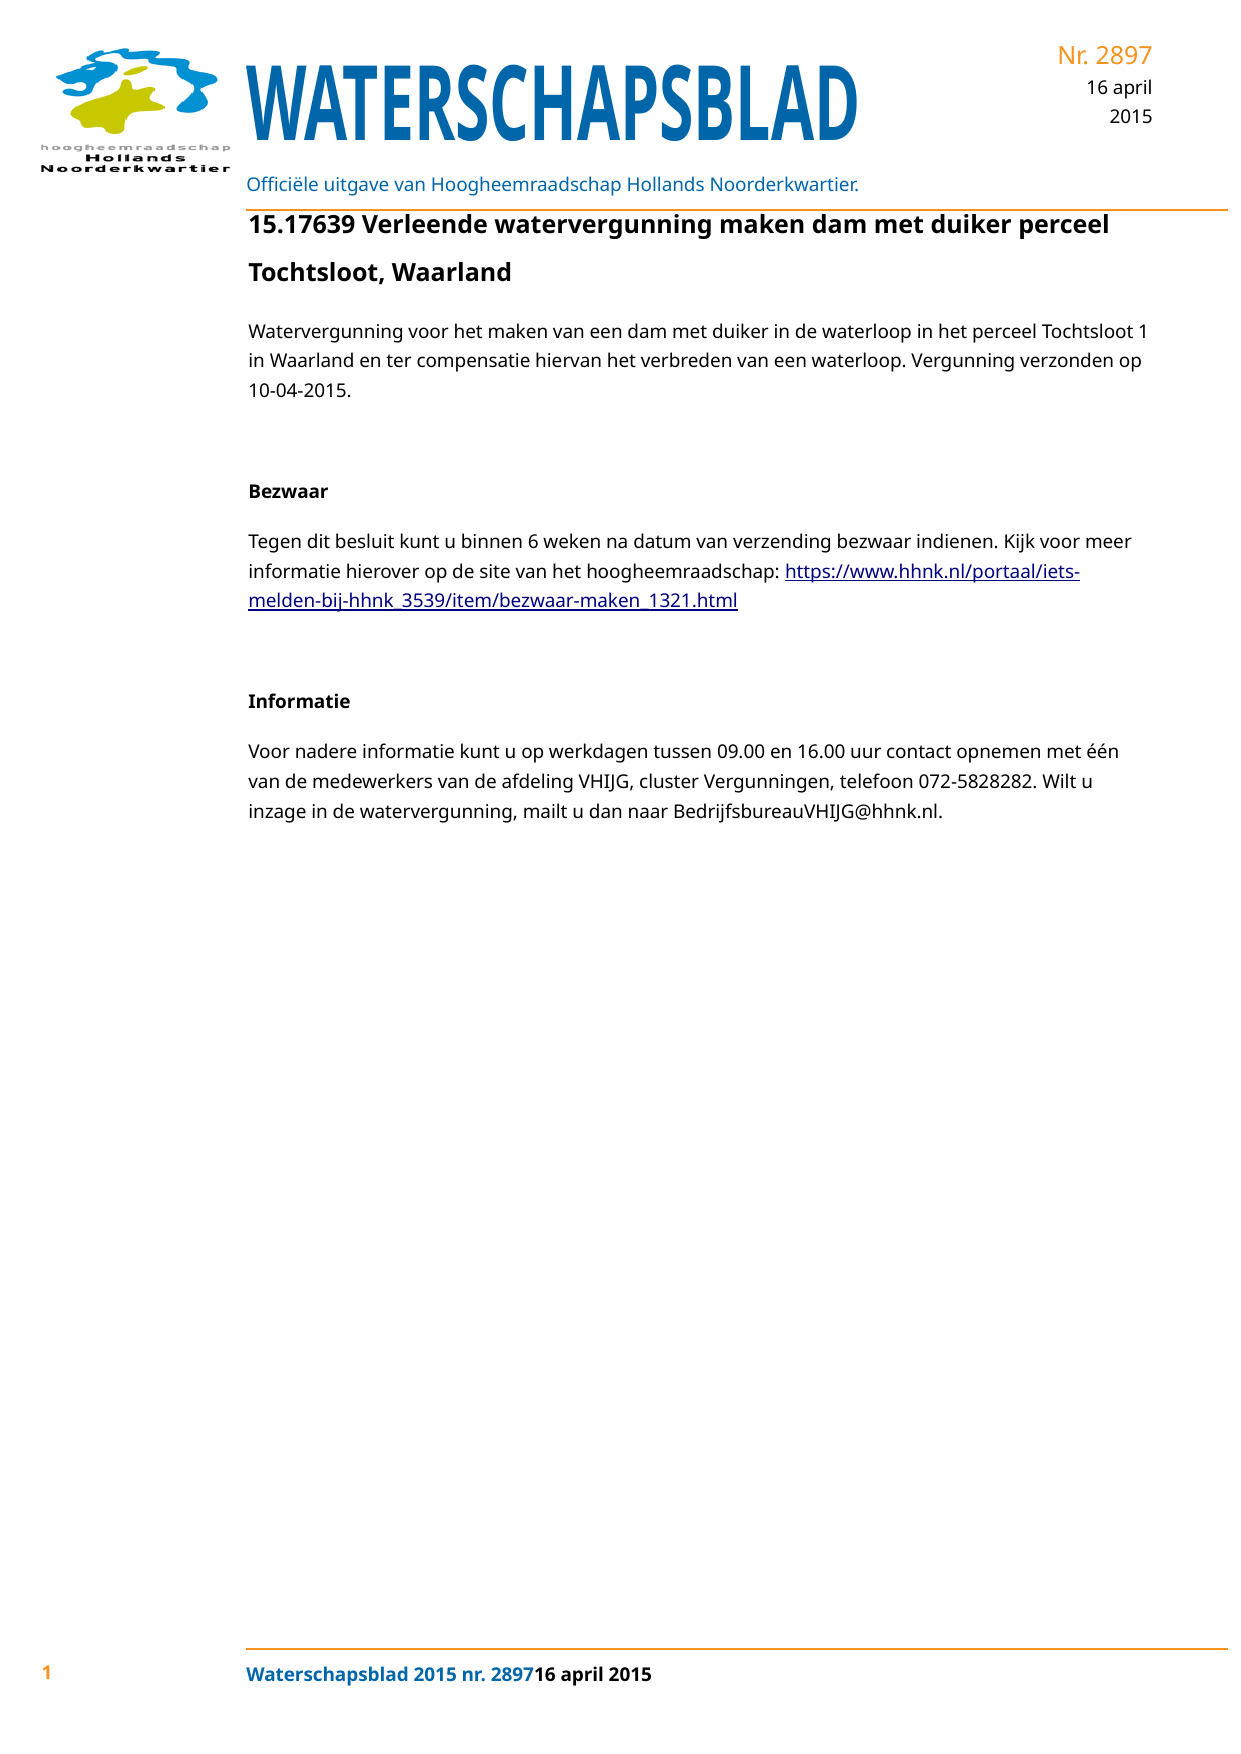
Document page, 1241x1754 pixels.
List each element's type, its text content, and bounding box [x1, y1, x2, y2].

text Tegen dit besluit kunt u binnen 6 weken na datum van verzending bezwaar indienen. Kijk voor meer informatie hierover op de site van het hoogheemraadschap: https://www.hhnk.nl/portaal/iets-melden-bij-hhnk_3539/item/bezwaar-maken_1321.html [248, 528, 1152, 613]
text Informatie [248, 688, 1152, 714]
text Watervergunning voor het maken van een dam met duiker in de waterloop in het perceel Tochtsloot 1 in Waarland en ter compensatie hiervan het verbreden van een waterloop. Vergunning verzonden op 10-04-2015. [248, 318, 1152, 403]
text Voor nadere informatie kunt u op werkdagen tussen 09.00 en 16.00 uur contact opnemen met één van de medewerkers van de afdeling VHIJG, cluster Vergunningen, telefoon 072-5828282. Wilt u inzage in de watervergunning, mailt u dan naar BedrijfsbureauVHIJG@hhnk.nl. [248, 739, 1152, 824]
text 15.17639 Verleende watervergunning maken dam met duiker perceel Tochtsloot, Waarland [248, 211, 1152, 288]
text Bezwaar [248, 478, 1152, 504]
picture [41, 47, 231, 172]
